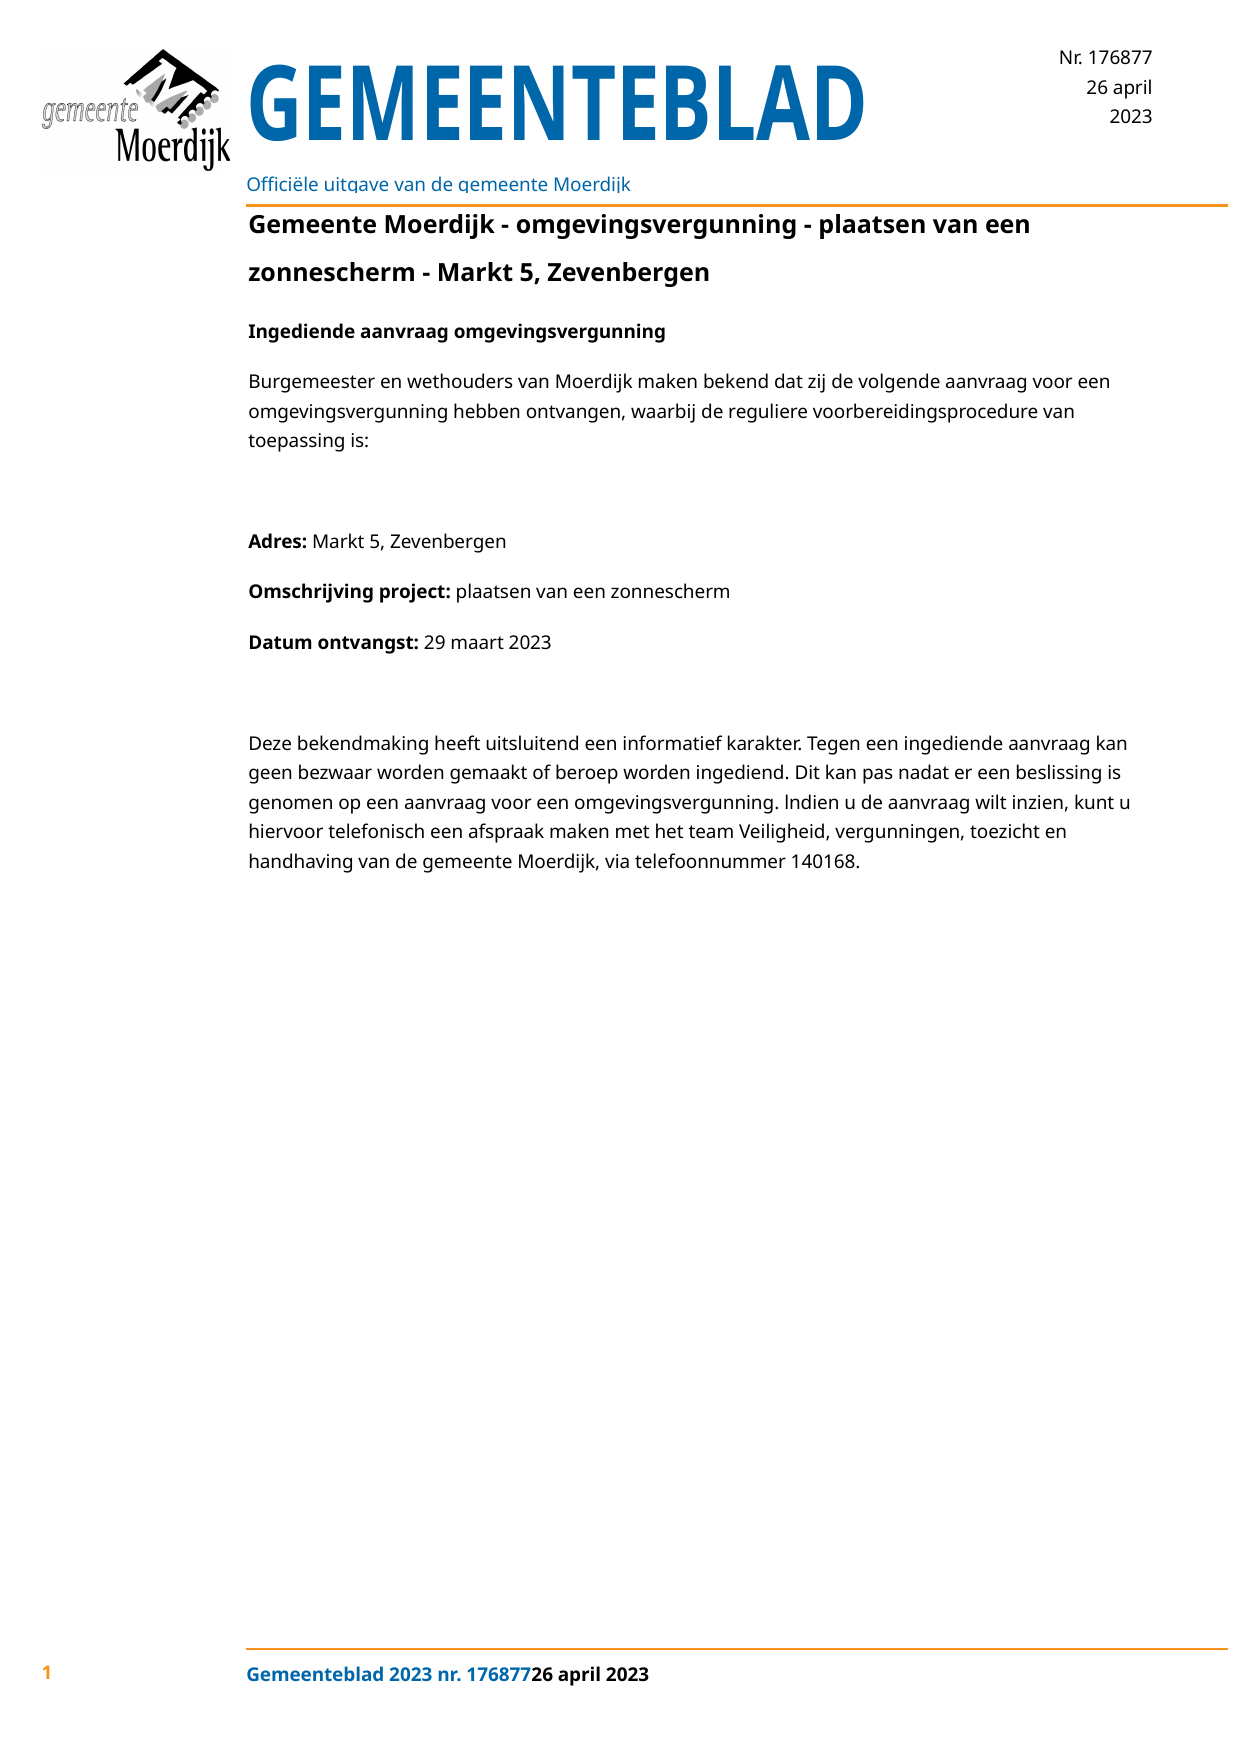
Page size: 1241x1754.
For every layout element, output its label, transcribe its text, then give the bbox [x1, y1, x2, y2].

text Deze bekendmaking heeft uitsluitend een informatief karakter. Tegen een ingediende aanvraag kan geen bezwaar worden gemaakt of beroep worden ingediend. Dit kan pas nadat er een beslissing is genomen op een aanvraag voor een omgevingsvergunning. lndien u de aanvraag wilt inzien, kunt u hiervoor telefonisch een afspraak maken met het team Veiligheid, vergunningen, toezicht en handhaving van de gemeente Moerdijk, via telefoonnummer 140168. [248, 730, 1152, 874]
text Ingediende aanvraag omgevingsvergunning [248, 318, 1152, 344]
text Datum ontvangst: 29 maart 2023 [248, 629, 1152, 655]
text Omschrijving project: plaatsen van een zonnescherm [248, 579, 1152, 604]
text Gemeente Moerdijk - omgevingsvergunning - plaatsen van een zonnescherm - Markt 5, Zevenbergen [248, 207, 1152, 288]
picture [41, 47, 231, 172]
text Adres: Markt 5, Zevenbergen [248, 528, 1152, 554]
text Burgemeester en wethouders van Moerdijk maken bekend dat zij de volgende aanvraag voor een omgevingsvergunning hebben ontvangen, waarbij de reguliere voorbereidingsprocedure van toepassing is: [248, 368, 1152, 453]
